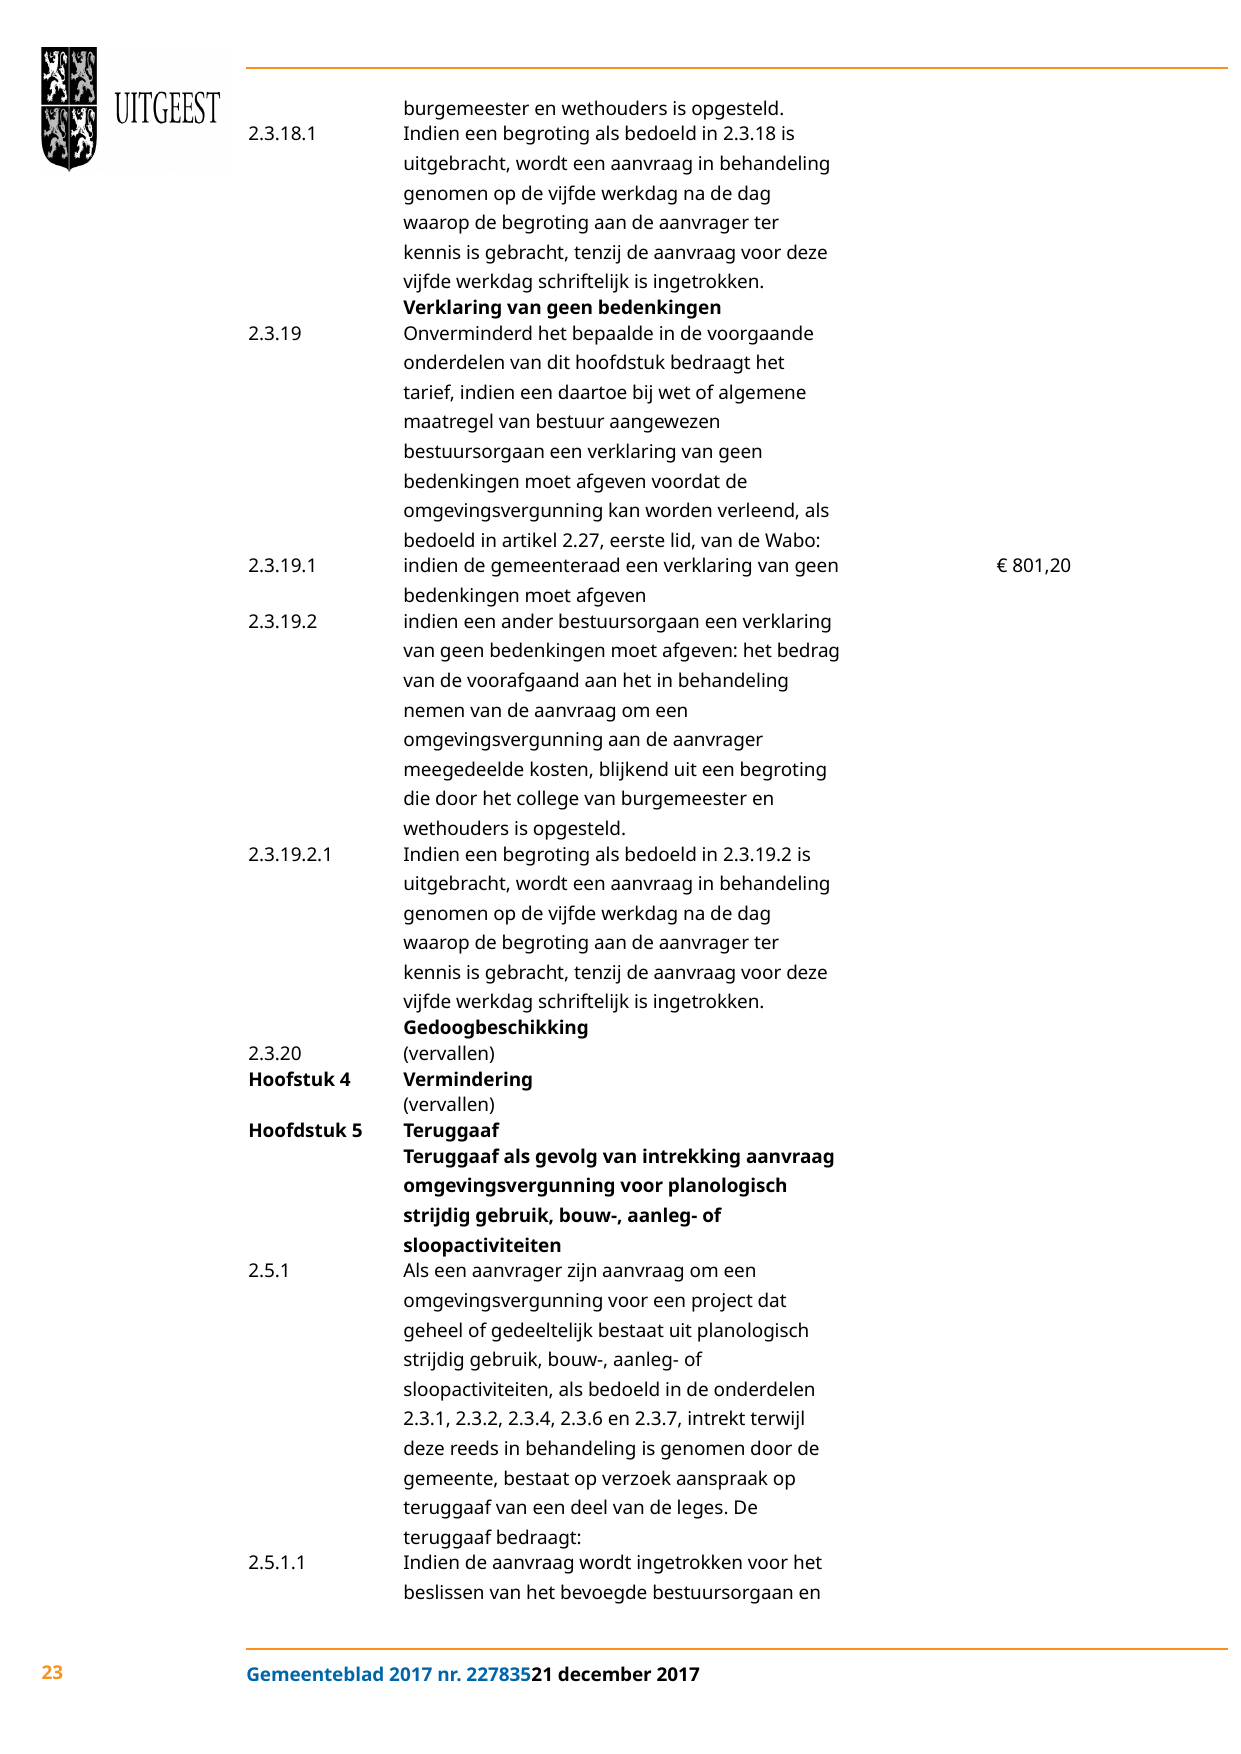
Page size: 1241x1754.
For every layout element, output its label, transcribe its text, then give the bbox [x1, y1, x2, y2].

table_cell [841, 121, 996, 294]
table_cell (vervallen) [403, 1040, 841, 1066]
table_cell Indien een begroting als bedoeld in 2.3.18 is uitgebracht, wordt een aanvraag in behandeling genomen op de vijfde werkdag na de dag waarop de begroting aan de aanvrager ter kennis is gebracht, tenzij de aanvraag voor deze vijfde werkdag schriftelijk is ingetrokken. [403, 121, 841, 294]
table_cell [996, 608, 1152, 841]
table_cell Hoofstuk 4 [248, 1066, 403, 1092]
table_cell (vervallen) [403, 1092, 841, 1117]
table_cell [841, 320, 996, 553]
table_cell [996, 841, 1152, 1014]
table_cell Gedoogbeschikking [403, 1015, 841, 1040]
table_cell [996, 320, 1152, 553]
table_cell [841, 1550, 996, 1605]
table_cell [248, 95, 403, 121]
table_cell Teruggaaf [403, 1118, 841, 1143]
table_cell Verklaring van geen bedenkingen [403, 294, 841, 320]
table_cell Onverminderd het bepaalde in de voorgaande onderdelen van dit hoofdstuk bedraagt het tarief, indien een daartoe bij wet of algemene maatregel van bestuur aangewezen bestuursorgaan een verklaring van geen bedenkingen moet afgeven voordat de omgevingsvergunning kan worden verleend, als bedoeld in artikel 2.27, eerste lid, van de Wabo: [403, 320, 841, 553]
table_cell [841, 608, 996, 841]
table_cell [248, 1015, 403, 1040]
table_cell [841, 1015, 996, 1040]
table_cell [841, 1040, 996, 1066]
table_cell 2.3.19.2 [248, 608, 403, 841]
table_cell [996, 1143, 1152, 1258]
table_cell 2.5.1 [248, 1258, 403, 1549]
table_cell burgemeester en wethouders is opgesteld. [403, 95, 841, 121]
table_cell [841, 294, 996, 320]
table_cell indien de gemeenteraad een verklaring van geen bedenkingen moet afgeven [403, 553, 841, 608]
table_cell [996, 1015, 1152, 1040]
table_cell Vermindering [403, 1066, 841, 1092]
table_cell [841, 1092, 996, 1117]
table_cell [996, 121, 1152, 294]
table_cell [248, 1143, 403, 1258]
table_cell 2.5.1.1 [248, 1550, 403, 1605]
table_cell [248, 1092, 403, 1117]
table_cell [841, 1258, 996, 1549]
table_cell [996, 1066, 1152, 1092]
table_cell [248, 294, 403, 320]
table_cell [841, 841, 996, 1014]
table_cell Als een aanvrager zijn aanvraag om een omgevingsvergunning voor een project dat geheel of gedeeltelijk bestaat uit planologisch strijdig gebruik, bouw-, aanleg- of sloopactiviteiten, als bedoeld in de onderdelen 2.3.1, 2.3.2, 2.3.4, 2.3.6 en 2.3.7, intrekt terwijl deze reeds in behandeling is genomen door de gemeente, bestaat op verzoek aanspraak op teruggaaf van een deel van de leges. De teruggaaf bedraagt: [403, 1258, 841, 1549]
table_cell Hoofdstuk 5 [248, 1118, 403, 1143]
picture [41, 47, 231, 172]
table_cell [996, 294, 1152, 320]
table_cell [996, 1258, 1152, 1549]
table_cell 2.3.19 [248, 320, 403, 553]
table_cell [841, 1143, 996, 1258]
table_cell [996, 1118, 1152, 1143]
table_cell 2.3.20 [248, 1040, 403, 1066]
table_cell Teruggaaf als gevolg van intrekking aanvraag omgevingsvergunning voor planologisch strijdig gebruik, bouw-, aanleg- of sloopactiviteiten [403, 1143, 841, 1258]
table_cell € 801,20 [996, 553, 1152, 608]
table_cell 2.3.18.1 [248, 121, 403, 294]
table_cell [996, 1550, 1152, 1605]
table_cell [996, 1092, 1152, 1117]
table_cell 2.3.19.1 [248, 553, 403, 608]
table_cell [841, 1066, 996, 1092]
table_cell Indien de aanvraag wordt ingetrokken voor het beslissen van het bevoegde bestuursorgaan en [403, 1550, 841, 1605]
table_cell [996, 1040, 1152, 1066]
table_cell [841, 95, 996, 121]
table_cell [996, 95, 1152, 121]
table_cell indien een ander bestuursorgaan een verklaring van geen bedenkingen moet afgeven: het bedrag van de voorafgaand aan het in behandeling nemen van de aanvraag om een omgevingsvergunning aan de aanvrager meegedeelde kosten, blijkend uit een begroting die door het college van burgemeester en wethouders is opgesteld. [403, 608, 841, 841]
table_cell [841, 1118, 996, 1143]
table_cell Indien een begroting als bedoeld in 2.3.19.2 is uitgebracht, wordt een aanvraag in behandeling genomen op de vijfde werkdag na de dag waarop de begroting aan de aanvrager ter kennis is gebracht, tenzij de aanvraag voor deze vijfde werkdag schriftelijk is ingetrokken. [403, 841, 841, 1014]
table_cell [841, 553, 996, 608]
table_cell 2.3.19.2.1 [248, 841, 403, 1014]
